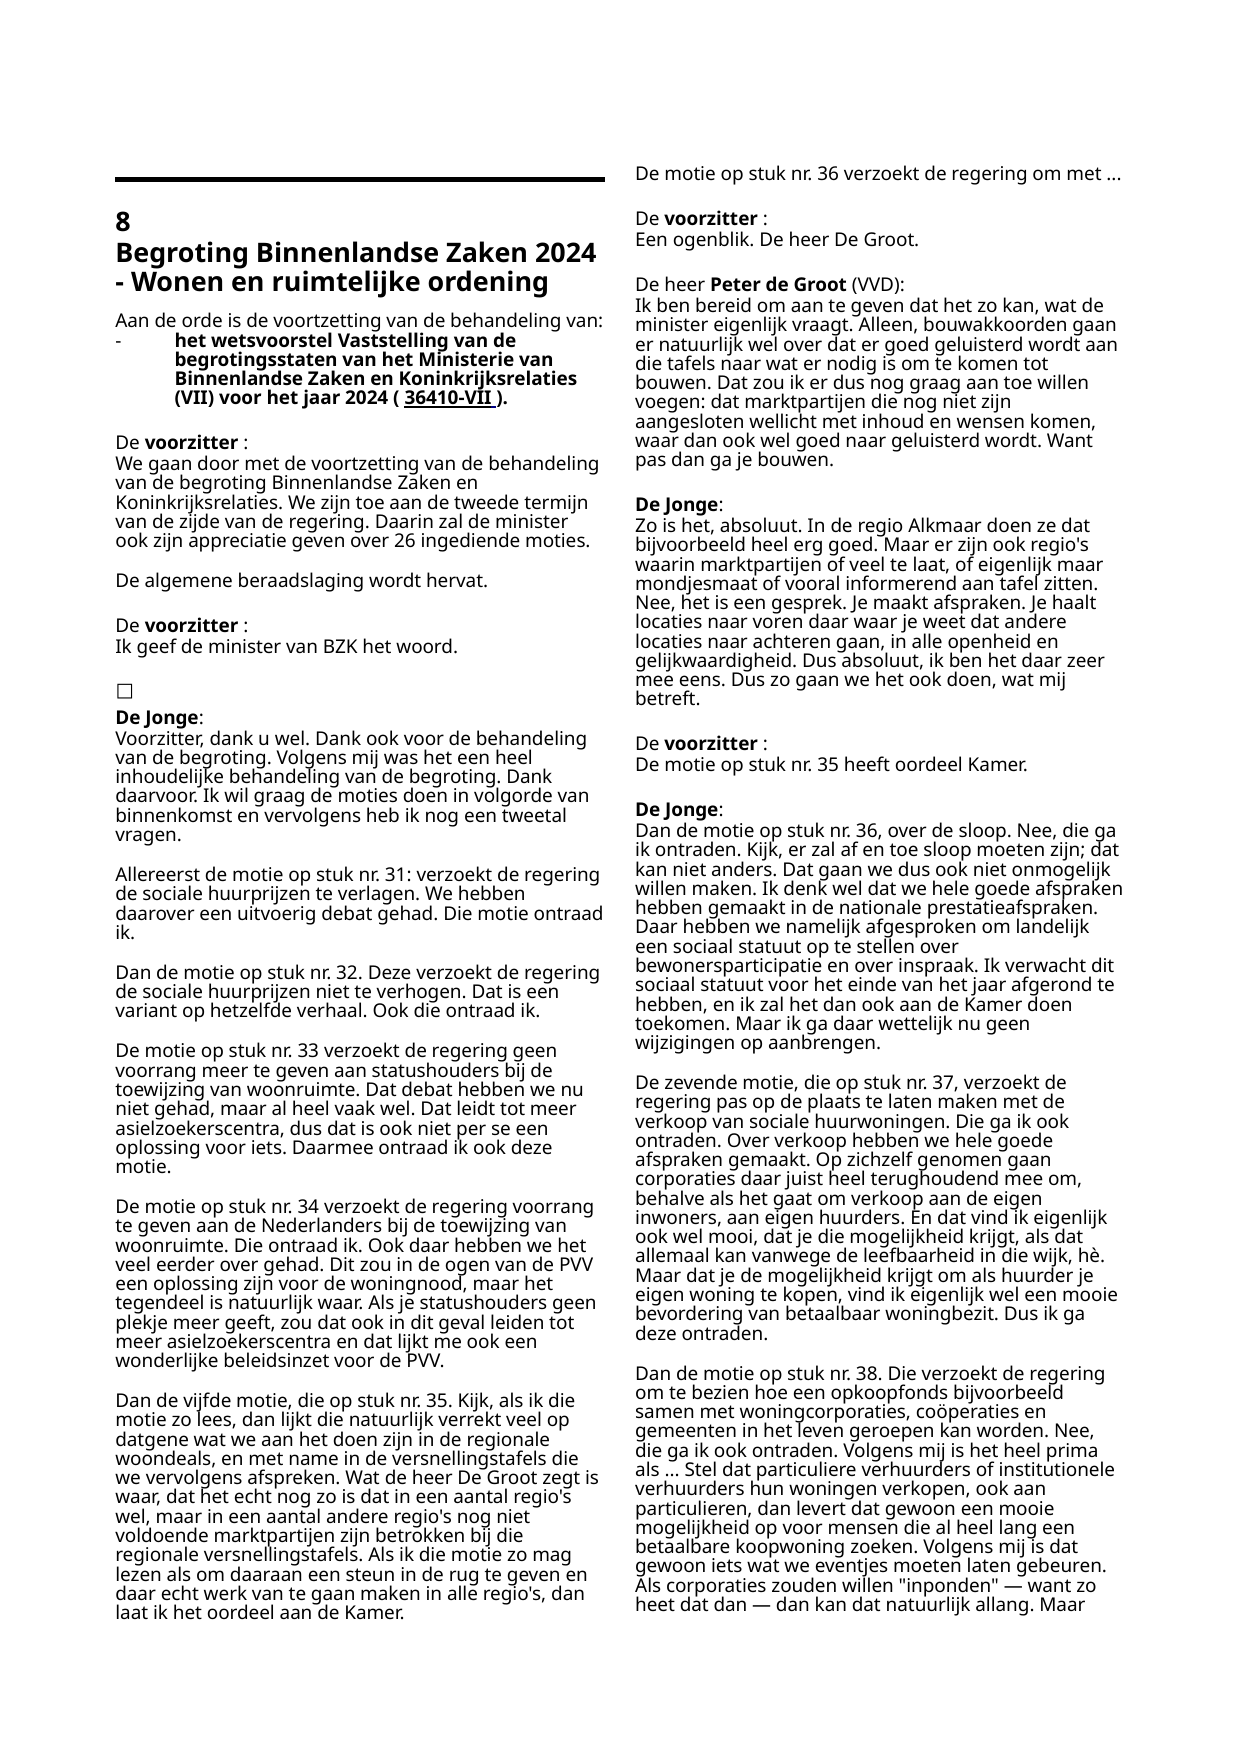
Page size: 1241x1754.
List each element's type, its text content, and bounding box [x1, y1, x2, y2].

list het wetsvoorstel Vaststelling van de begrotingsstaten van het Ministerie van Binnenlandse Zaken en Koninkrijksrelaties (VII) voor het jaar 2024 ( 36410-VII ). [115, 332, 605, 409]
text Aan de orde is de voortzetting van de behandeling van: [115, 312, 605, 332]
text Ik ben bereid om aan te geven dat het zo kan, wat de minister eigenlijk vraagt. Alleen, bouwakkoorden gaan er natuurlijk wel over dat er goed geluisterd wordt aan die tafels naar wat er nodig is om te komen tot bouwen. Dat zou ik er dus nog graag aan toe willen voegen: dat marktpartijen die nog niet zijn aangesloten wellicht met inhoud en wensen komen, waar dan ook wel goed naar geluisterd wordt. Want pas dan ga je bouwen. [635, 297, 1125, 470]
text De heer Peter de Groot (VVD): [635, 271, 1125, 297]
text Allereerst de motie op stuk nr. 31: verzoekt de regering de sociale huurprijzen te verlagen. We hebben daarover een uitvoerig debat gehad. Die motie ontraad ik. [115, 866, 605, 943]
text De Jonge: [635, 491, 1125, 517]
text De voorzitter : [115, 429, 605, 455]
text De Jonge: [635, 796, 1125, 822]
text De Jonge: [115, 704, 605, 730]
text Een ogenblik. De heer De Groot. [635, 231, 1125, 250]
text De voorzitter : [115, 612, 605, 638]
text De motie op stuk nr. 36 verzoekt de regering om met ... [635, 165, 1125, 184]
text We gaan door met de voortzetting van de behandeling van de begroting Binnenlandse Zaken en Koninkrijksrelaties. We zijn toe aan de tweede termijn van de zijde van de regering. Daarin zal de minister ook zijn appreciatie geven over 26 ingediende moties. [115, 455, 605, 551]
text De algemene beraadslaging wordt hervat. [115, 572, 605, 592]
text De motie op stuk nr. 34 verzoekt de regering voorrang te geven aan de Nederlanders bij de toewijzing van woonruimte. Die ontraad ik. Ook daar hebben we het veel eerder over gehad. Dit zou in de ogen van de PVV een oplossing zijn voor de woningnood, maar het tegendeel is natuurlijk waar. Als je statushouders geen plekje meer geeft, zou dat ook in dit geval leiden tot meer asielzoekerscentra en dat lijkt me ook een wonderlijke beleidsinzet voor de PVV. [115, 1198, 605, 1371]
text Dan de vijfde motie, die op stuk nr. 35. Kijk, als ik die motie zo lees, dan lijkt die natuurlijk verrekt veel op datgene wat we aan het doen zijn in de regionale woondeals, en met name in de versnellingstafels die we vervolgens afspreken. Wat de heer De Groot zegt is waar, dat het echt nog zo is dat in een aantal regio's wel, maar in een aantal andere regio's nog niet voldoende marktpartijen zijn betrokken bij die regionale versnellingstafels. Als ik die motie zo mag lezen als om daaraan een steun in de rug te geven en daar echt werk van te gaan maken in alle regio's, dan laat ik het oordeel aan de Kamer. [115, 1392, 605, 1623]
text De zevende motie, die op stuk nr. 37, verzoekt de regering pas op de plaats te laten maken met de verkoop van sociale huurwoningen. Die ga ik ook ontraden. Over verkoop hebben we hele goede afspraken gemaakt. Op zichzelf genomen gaan corporaties daar juist heel terughoudend mee om, behalve als het gaat om verkoop aan de eigen inwoners, aan eigen huurders. En dat vind ik eigenlijk ook wel mooi, dat je die mogelijkheid krijgt, als dat allemaal kan vanwege de leefbaarheid in die wijk, hè. Maar dat je de mogelijkheid krijgt om als huurder je eigen woning te kopen, vind ik eigenlijk wel een mooie bevordering van betaalbaar woningbezit. Dus ik ga deze ontraden. [635, 1074, 1125, 1344]
text Ik geef de minister van BZK het woord. [115, 638, 605, 657]
text Dan de motie op stuk nr. 32. Deze verzoekt de regering de sociale huurprijzen niet te verhogen. Dat is een variant op hetzelfde verhaal. Ook die ontraad ik. [115, 964, 605, 1022]
text De motie op stuk nr. 35 heeft oordeel Kamer. [635, 756, 1125, 776]
text 8 [115, 203, 605, 239]
text Zo is het, absoluut. In de regio Alkmaar doen ze dat bijvoorbeeld heel erg goed. Maar er zijn ook regio's waarin marktpartijen of veel te laat, of eigenlijk maar mondjesmaat of vooral informerend aan tafel zitten. Nee, het is een gesprek. Je maakt afspraken. Je haalt locaties naar voren daar waar je weet dat andere locaties naar achteren gaan, in alle openheid en gelijkwaardigheid. Dus absoluut, ik ben het daar zeer mee eens. Dus zo gaan we het ook doen, wat mij betreft. [635, 517, 1125, 710]
text De voorzitter : [635, 731, 1125, 756]
text Voorzitter, dank u wel. Dank ook voor de behandeling van de begroting. Volgens mij was het een heel inhoudelijke behandeling van de begroting. Dank daarvoor. Ik wil graag de moties doen in volgorde van binnenkomst en vervolgens heb ik nog een tweetal vragen. [115, 730, 605, 845]
text De motie op stuk nr. 33 verzoekt de regering geen voorrang meer te geven aan statushouders bij de toewijzing van woonruimte. Dat debat hebben we nu niet gehad, maar al heel vaak wel. Dat leidt tot meer asielzoekerscentra, dus dat is ook niet per se een oplossing voor iets. Daarmee ontraad ik ook deze motie. [115, 1042, 605, 1177]
text ⬜ [115, 678, 605, 704]
text Begroting Binnenlandse Zaken 2024 - Wonen en ruimtelijke ordening [115, 239, 605, 312]
text Dan de motie op stuk nr. 38. Die verzoekt de regering om te bezien hoe een opkoopfonds bijvoorbeeld samen met woningcorporaties, coöperaties en gemeenten in het leven geroepen kan worden. Nee, die ga ik ook ontraden. Volgens mij is het heel prima als ... Stel dat particuliere verhuurders of institutionele verhuurders hun woningen verkopen, ook aan particulieren, dan levert dat gewoon een mooie mogelijkheid op voor mensen die al heel lang een betaalbare koopwoning zoeken. Volgens mij is dat gewoon iets wat we eventjes moeten laten gebeuren. Als corporaties zouden willen "inponden" — want zo heet dat dan — dan kan dat natuurlijk allang. Maar [635, 1364, 1125, 1615]
text De voorzitter : [635, 205, 1125, 231]
text Dan de motie op stuk nr. 36, over de sloop. Nee, die ga ik ontraden. Kijk, er zal af en toe sloop moeten zijn; dat kan niet anders. Dat gaan we dus ook niet onmogelijk willen maken. Ik denk wel dat we hele goede afspraken hebben gemaakt in de nationale prestatieafspraken. Daar hebben we namelijk afgesproken om landelijk een sociaal statuut op te stellen over bewonersparticipatie en over inspraak. Ik verwacht dit sociaal statuut voor het einde van het jaar afgerond te hebben, en ik zal het dan ook aan de Kamer doen toekomen. Maar ik ga daar wettelijk nu geen wijzigingen op aanbrengen. [635, 822, 1125, 1053]
